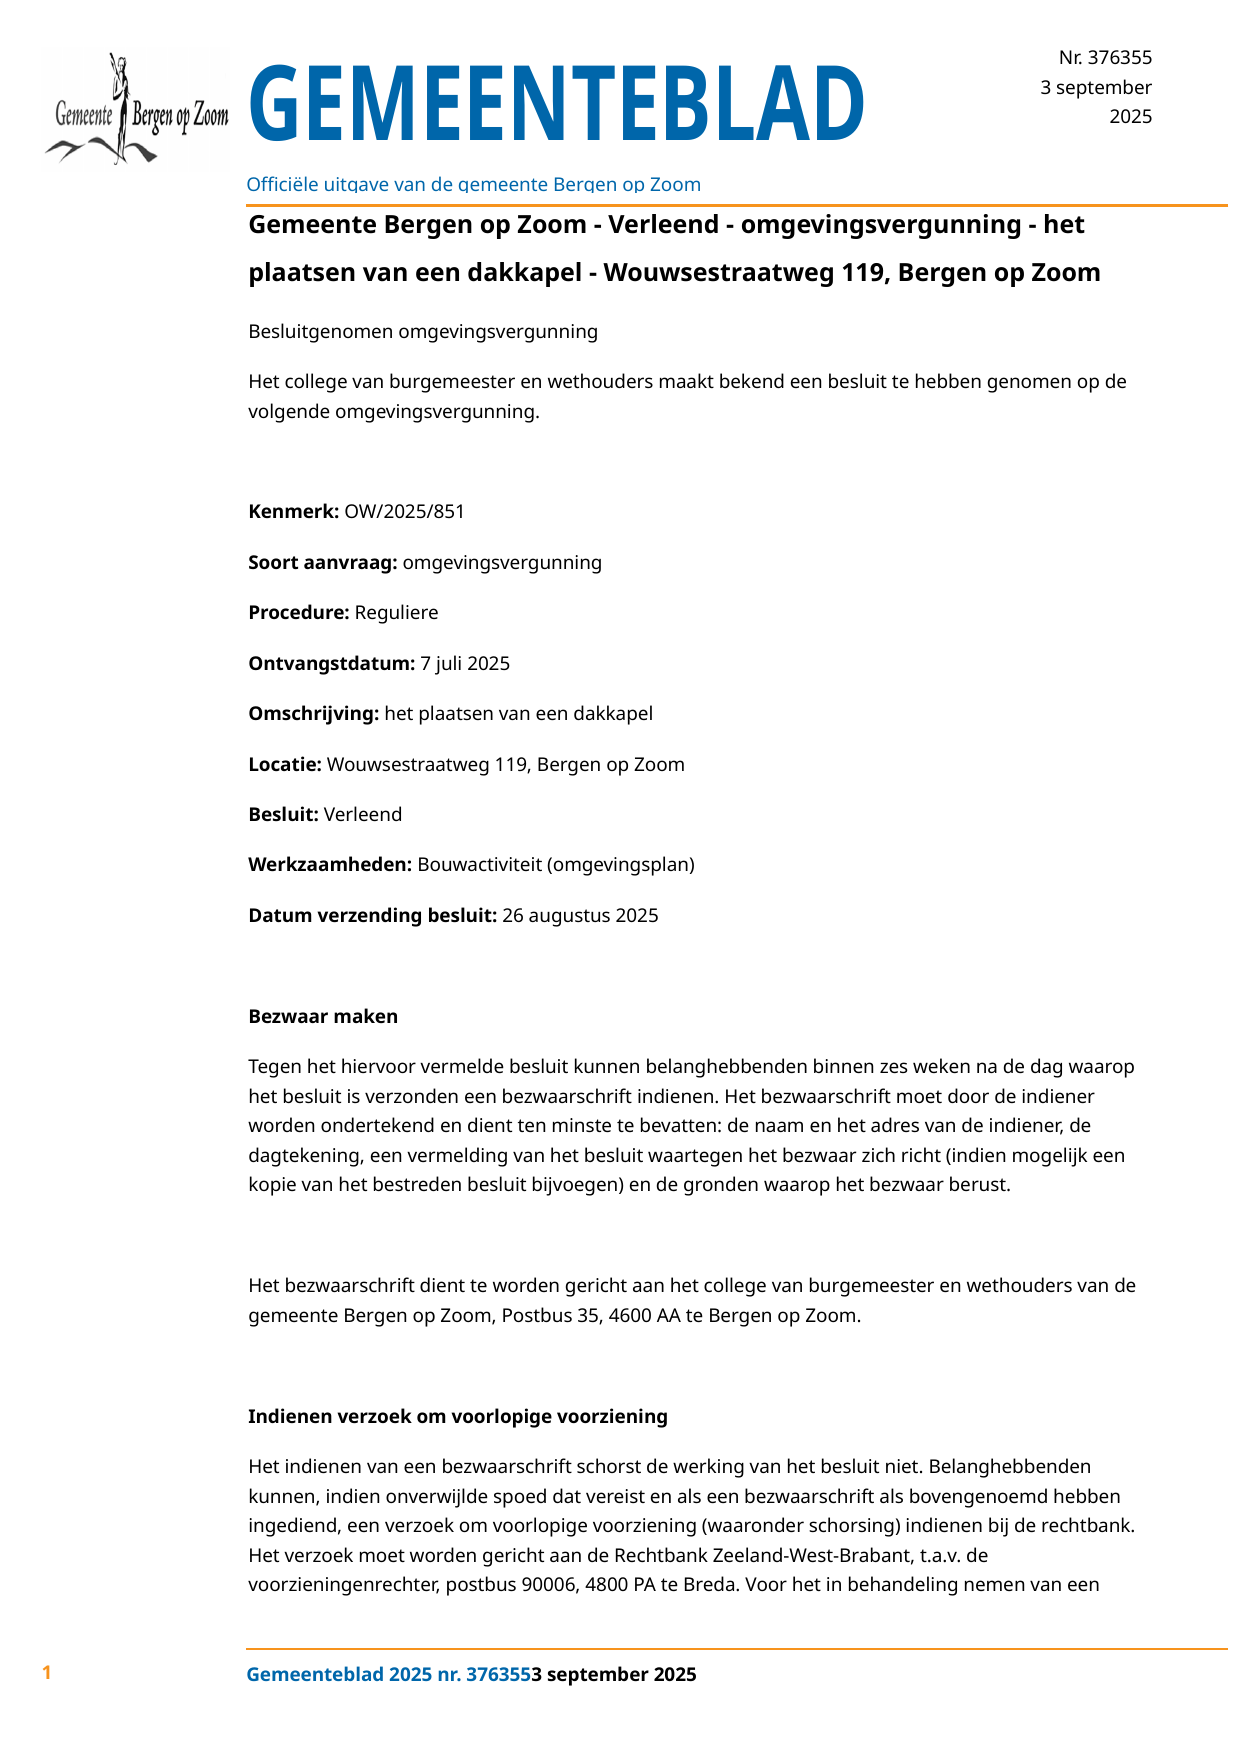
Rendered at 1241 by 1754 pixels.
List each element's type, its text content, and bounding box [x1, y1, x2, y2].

text Datum verzending besluit: 26 augustus 2025 [248, 902, 1152, 928]
text Locatie: Wouwsestraatweg 119, Bergen op Zoom [248, 751, 1152, 777]
text Het indienen van een bezwaarschrift schorst de werking van het besluit niet. Belanghebbenden kunnen, indien onverwijlde spoed dat vereist en als een bezwaarschrift als bovengenoemd hebben ingediend, een verzoek om voorlopige voorziening (waaronder schorsing) indienen bij de rechtbank. Het verzoek moet worden gericht aan de Rechtbank Zeeland-West-Brabant, t.a.v. de voorzieningenrechter, postbus 90006, 4800 PA te Breda. Voor het in behandeling nemen van een [248, 1453, 1152, 1597]
text Bezwaar maken [248, 1003, 1152, 1029]
text Tegen het hiervoor vermelde besluit kunnen belanghebbenden binnen zes weken na de dag waarop het besluit is verzonden een bezwaarschrift indienen. Het bezwaarschrift moet door de indiener worden ondertekend en dient ten minste te bevatten: de naam en het adres van de indiener, de dagtekening, een vermelding van het besluit waartegen het bezwaar zich richt (indien mogelijk een kopie van het bestreden besluit bijvoegen) en de gronden waarop het bezwaar berust. [248, 1053, 1152, 1197]
text Soort aanvraag: omgevingsvergunning [248, 549, 1152, 575]
text Het college van burgemeester en wethouders maakt bekend een besluit te hebben genomen op de volgende omgevingsvergunning. [248, 368, 1152, 424]
text Besluitgenomen omgevingsvergunning [248, 318, 1152, 344]
picture [41, 47, 231, 172]
text Besluit: Verleend [248, 801, 1152, 827]
text Gemeente Bergen op Zoom - Verleend - omgevingsvergunning - het plaatsen van een dakkapel - Wouwsestraatweg 119, Bergen op Zoom [248, 207, 1152, 288]
text Omschrijving: het plaatsen van een dakkapel [248, 700, 1152, 726]
text Ontvangstdatum: 7 juli 2025 [248, 650, 1152, 676]
text Werkzaamheden: Bouwactiviteit (omgevingsplan) [248, 852, 1152, 877]
text Indienen verzoek om voorlopige voorziening [248, 1403, 1152, 1429]
text Het bezwaarschrift dient te worden gericht aan het college van burgemeester en wethouders van de gemeente Bergen op Zoom, Postbus 35, 4600 AA te Bergen op Zoom. [248, 1272, 1152, 1328]
text Kenmerk: OW/2025/851 [248, 499, 1152, 524]
text Procedure: Reguliere [248, 599, 1152, 625]
